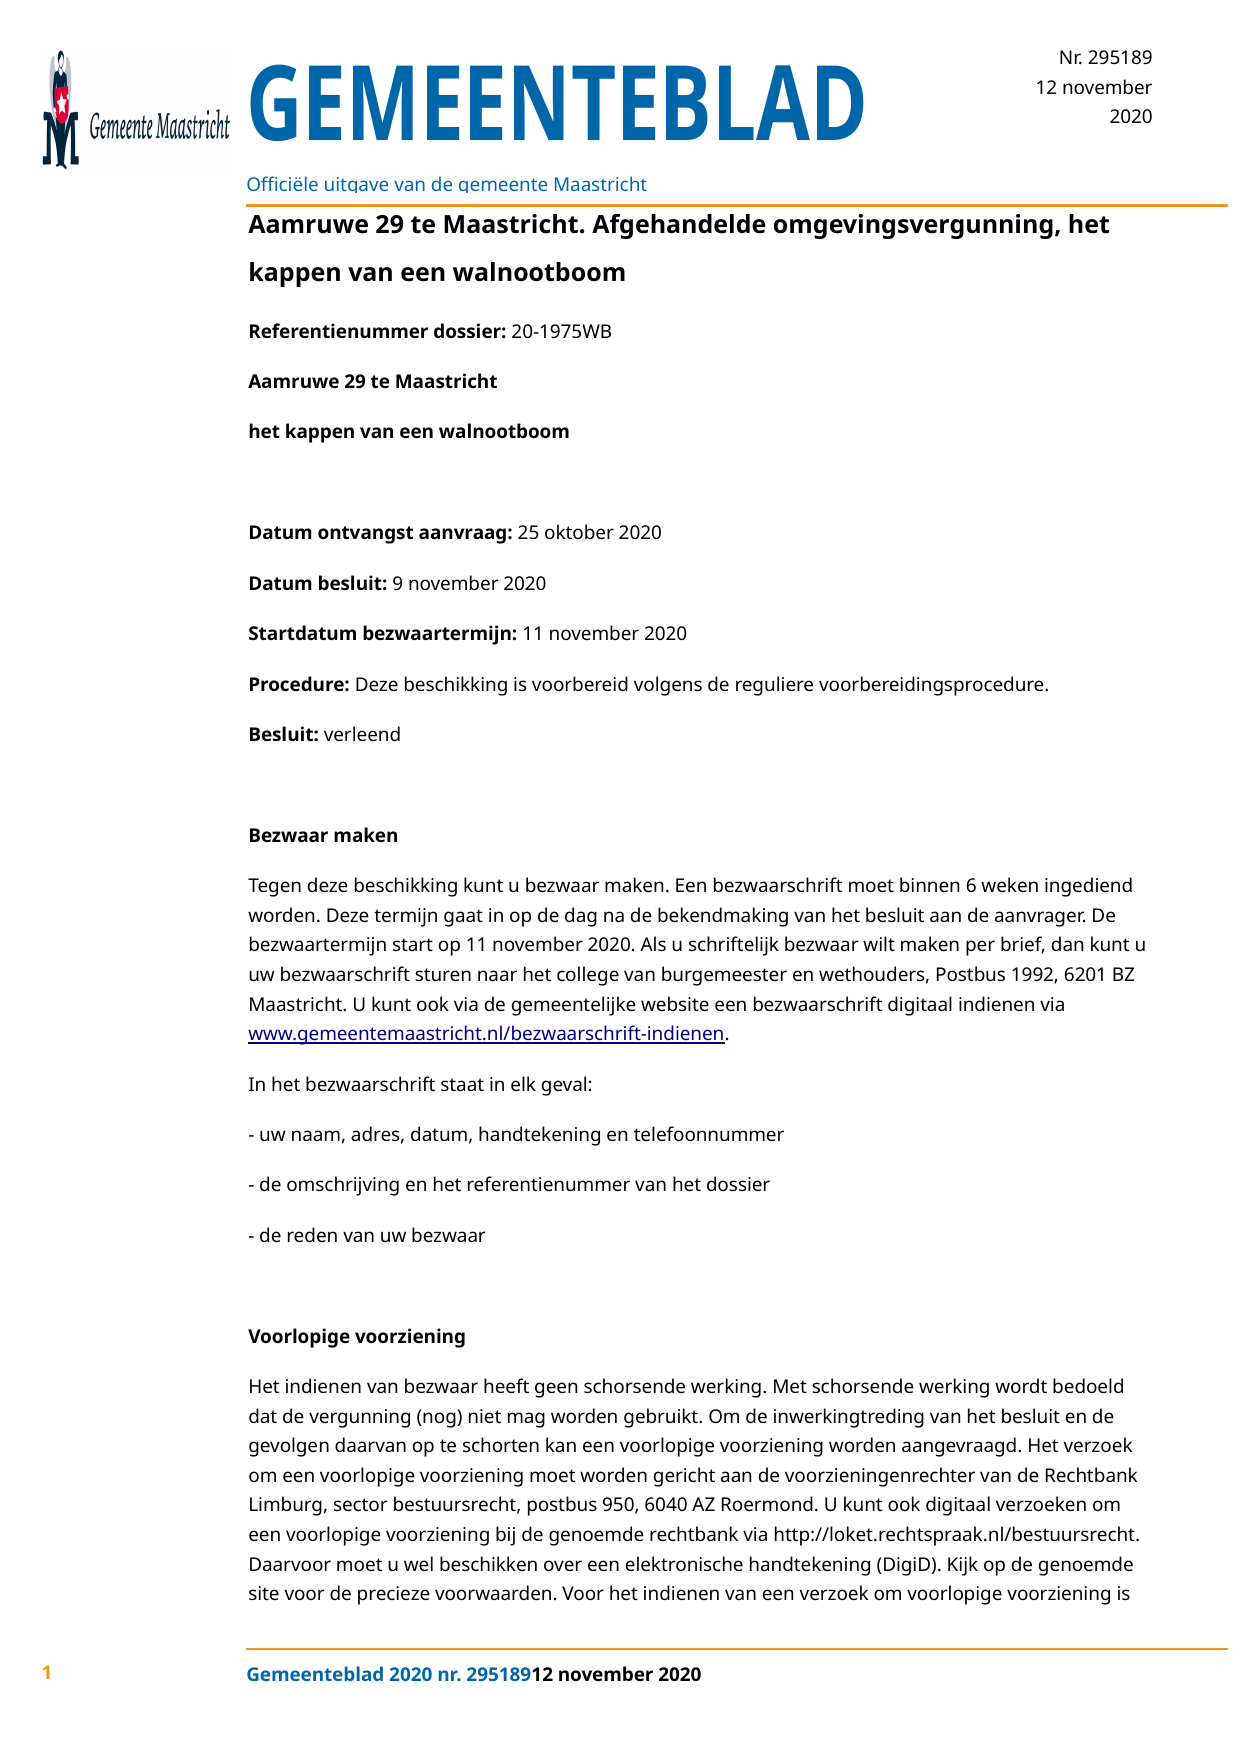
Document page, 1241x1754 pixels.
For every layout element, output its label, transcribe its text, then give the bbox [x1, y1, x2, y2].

picture [41, 47, 231, 172]
text - de omschrijving en het referentienummer van het dossier [248, 1172, 1152, 1197]
text het kappen van een walnootboom [248, 419, 1152, 444]
text Procedure: Deze beschikking is voorbereid volgens de reguliere voorbereidingsprocedure. [248, 671, 1152, 697]
text Aamruwe 29 te Maastricht. Afgehandelde omgevingsvergunning, het kappen van een walnootboom [248, 207, 1152, 288]
text Bezwaar maken [248, 822, 1152, 848]
text Voorlopige voorziening [248, 1323, 1152, 1349]
text Datum besluit: 9 november 2020 [248, 570, 1152, 596]
text Referentienummer dossier: 20-1975WB [248, 318, 1152, 344]
text Het indienen van bezwaar heeft geen schorsende werking. Met schorsende werking wordt bedoeld dat de vergunning (nog) niet mag worden gebruikt. Om de inwerkingtreding van het besluit en de gevolgen daarvan op te schorten kan een voorlopige voorziening worden aangevraagd. Het verzoek om een voorlopige voorziening moet worden gericht aan de voorzieningenrechter van de Rechtbank Limburg, sector bestuursrecht, postbus 950, 6040 AZ Roermond. U kunt ook digitaal verzoeken om een voorlopige voorziening bij de genoemde rechtbank via http://loket.rechtspraak.nl/bestuursrecht. Daarvoor moet u wel beschikken over een elektronische handtekening (DigiD). Kijk op de genoemde site voor de precieze voorwaarden. Voor het indienen van een verzoek om voorlopige voorziening is [248, 1373, 1152, 1606]
text Aamruwe 29 te Maastricht [248, 368, 1152, 394]
text Startdatum bezwaartermijn: 11 november 2020 [248, 620, 1152, 646]
text In het bezwaarschrift staat in elk geval: [248, 1071, 1152, 1097]
text - de reden van uw bezwaar [248, 1222, 1152, 1248]
text Besluit: verleend [248, 721, 1152, 747]
text - uw naam, adres, datum, handtekening en telefoonnummer [248, 1121, 1152, 1147]
text Tegen deze beschikking kunt u bezwaar maken. Een bezwaarschrift moet binnen 6 weken ingediend worden. Deze termijn gaat in op de dag na de bekendmaking van het besluit aan de aanvrager. De bezwaartermijn start op 11 november 2020. Als u schriftelijk bezwaar wilt maken per brief, dan kunt u uw bezwaarschrift sturen naar het college van burgemeester en wethouders, Postbus 1992, 6201 BZ Maastricht. U kunt ook via de gemeentelijke website een bezwaarschrift digitaal indienen via www.gemeentemaastricht.nl/bezwaarschrift-indienen. [248, 872, 1152, 1046]
text Datum ontvangst aanvraag: 25 oktober 2020 [248, 519, 1152, 545]
